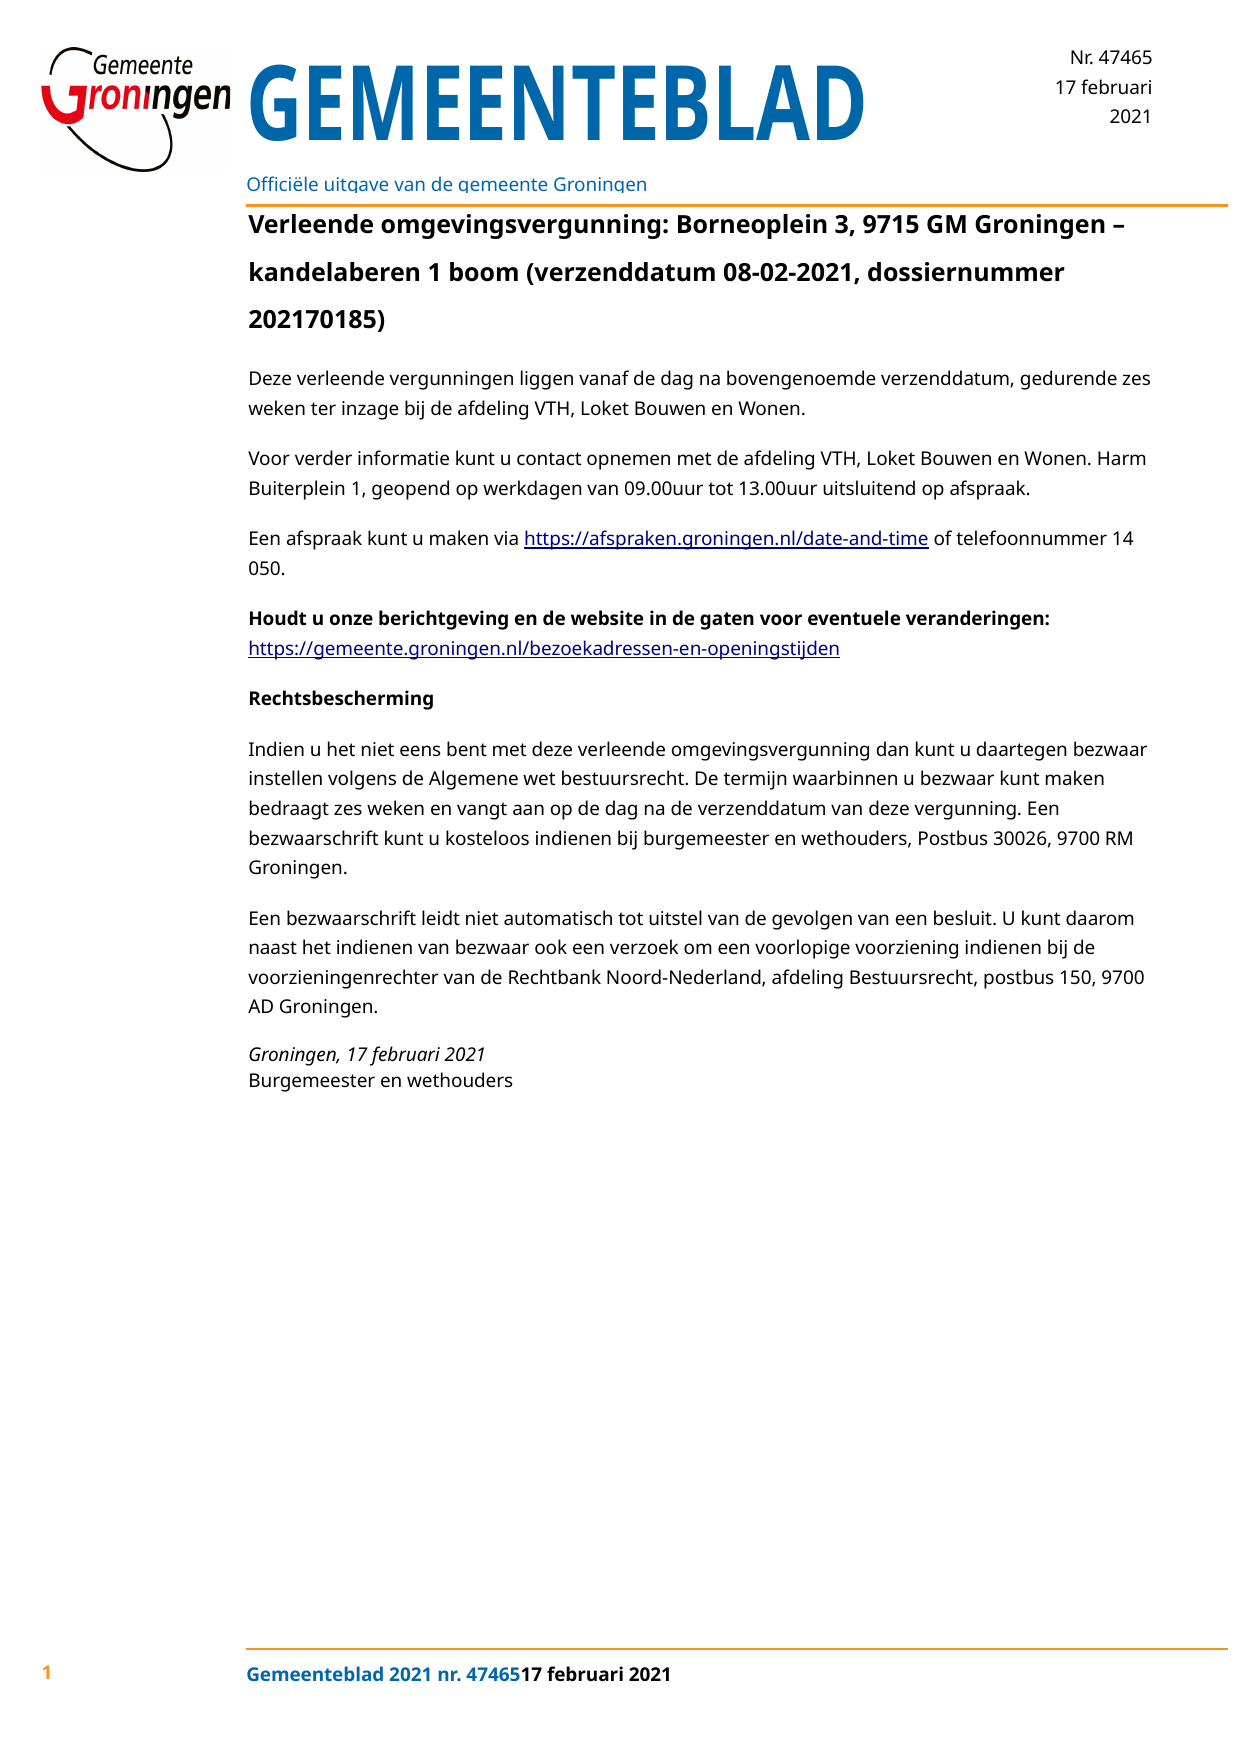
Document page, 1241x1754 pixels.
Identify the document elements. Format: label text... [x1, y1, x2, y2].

text Houdt u onze berichtgeving en de website in de gaten voor eventuele veranderingen: https://gemeente.groningen.nl/bezoekadressen-en-openingstijden [248, 606, 1152, 661]
text Een afspraak kunt u maken via https://afspraken.groningen.nl/date-and-time of telefoonnummer 14 050. [248, 526, 1152, 581]
text Voor verder informatie kunt u contact opnemen met de afdeling VTH, Loket Bouwen en Wonen. Harm Buiterplein 1, geopend op werkdagen van 09.00uur tot 13.00uur uitsluitend op afspraak. [248, 446, 1152, 501]
picture [41, 47, 231, 172]
text Een bezwaarschrift leidt niet automatisch tot uitstel van de gevolgen van een besluit. U kunt daarom naast het indienen van bezwaar ook een verzoek om een voorlopige voorziening indienen bij de voorzieningenrechter van de Rechtbank Noord-Nederland, afdeling Bestuursrecht, postbus 150, 9700 AD Groningen. [248, 905, 1152, 1019]
text Indien u het niet eens bent met deze verleende omgevingsvergunning dan kunt u daartegen bezwaar instellen volgens de Algemene wet bestuursrecht. De termijn waarbinnen u bezwaar kunt maken bedraagt zes weken en vangt aan op de dag na de verzenddatum van deze vergunning. Een bezwaarschrift kunt u kosteloos indienen bij burgemeester en wethouders, Postbus 30026, 9700 RM Groningen. [248, 736, 1152, 880]
text Groningen, 17 februari 2021 [248, 1041, 1152, 1067]
text Deze verleende vergunningen liggen vanaf de dag na bovengenoemde verzenddatum, gedurende zes weken ter inzage bij de afdeling VTH, Loket Bouwen en Wonen. [248, 366, 1152, 421]
text Burgemeester en wethouders [248, 1067, 1152, 1093]
text Rechtsbescherming [248, 686, 1152, 711]
text Verleende omgevingsvergunning: Borneoplein 3, 9715 GM Groningen – kandelaberen 1 boom (verzenddatum 08-02-2021, dossiernummer 202170185) [248, 207, 1152, 336]
